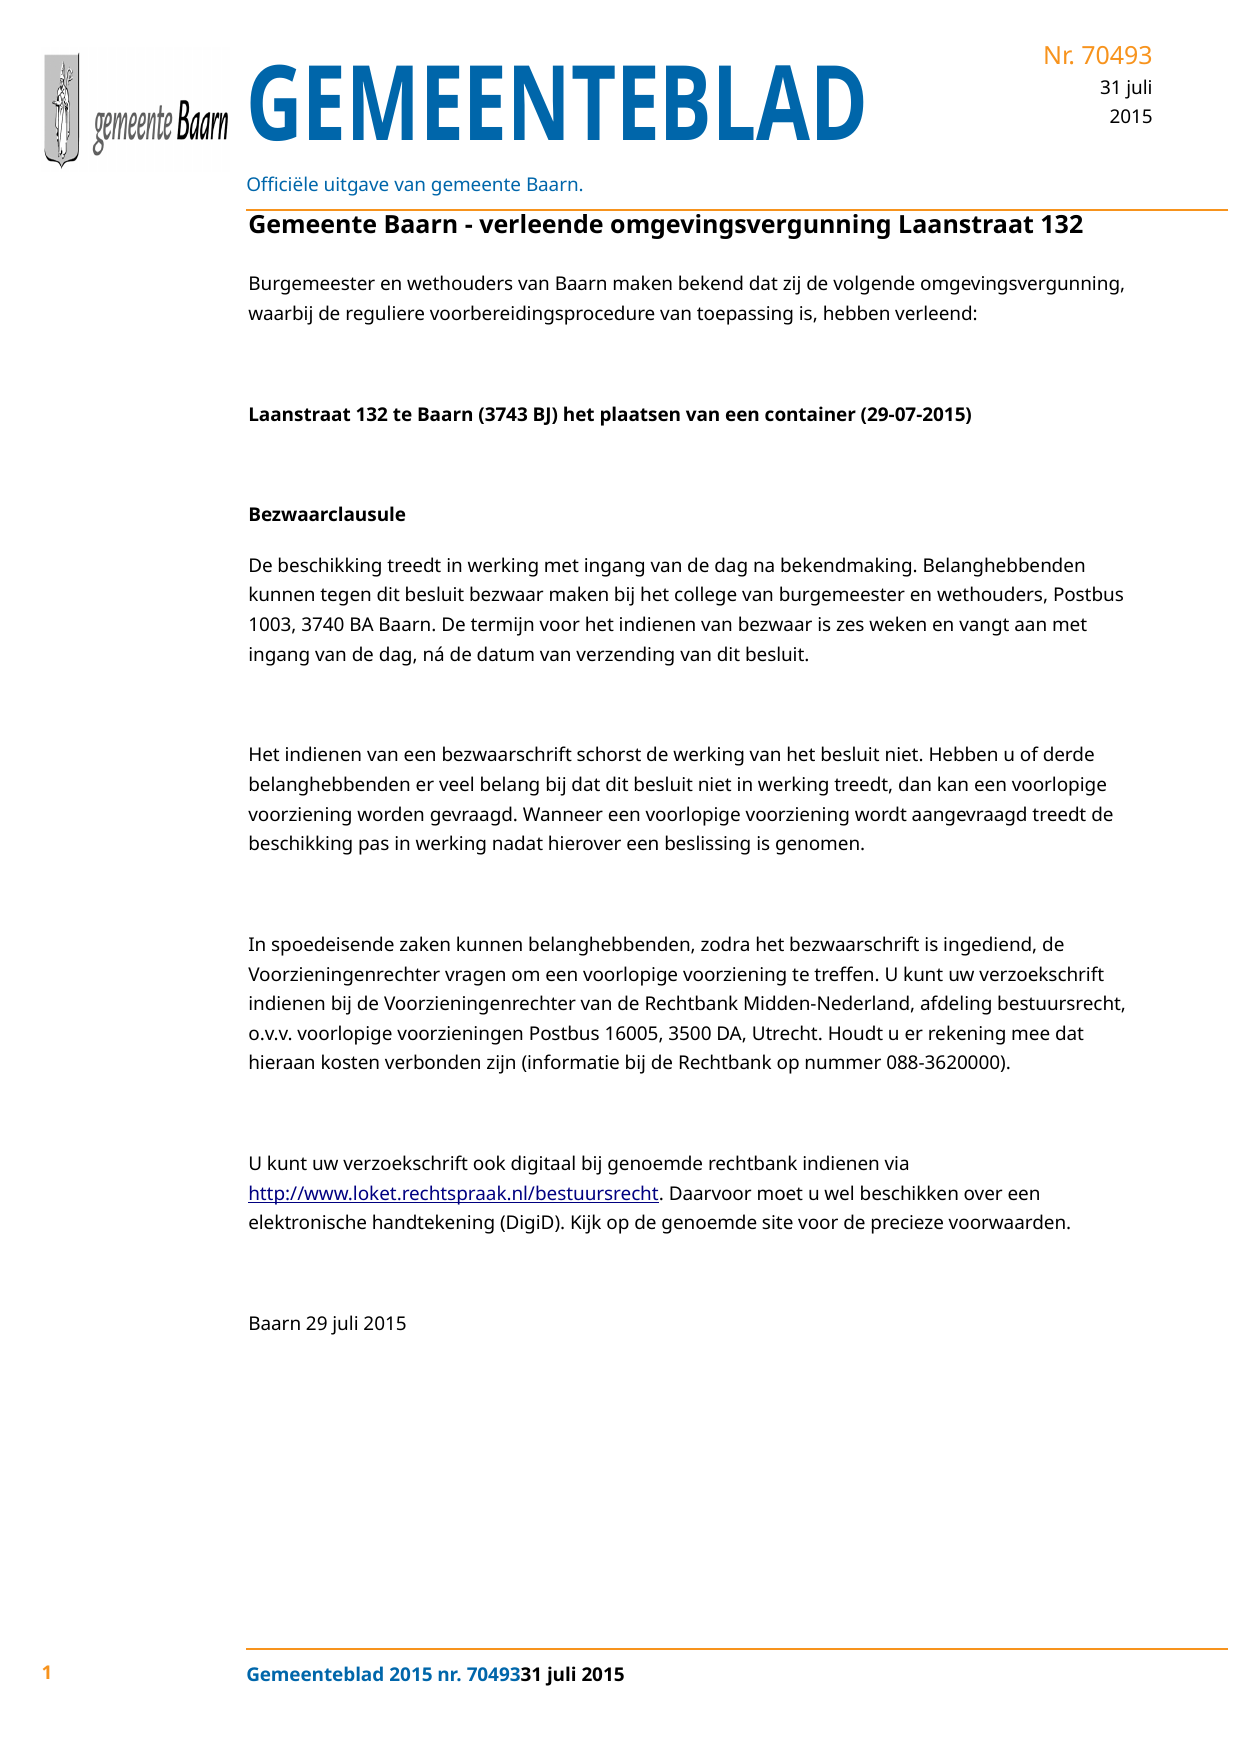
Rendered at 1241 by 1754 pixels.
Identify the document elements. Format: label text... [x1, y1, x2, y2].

text In spoedeisende zaken kunnen belanghebbenden, zodra het bezwaarschrift is ingediend, de Voorzieningenrechter vragen om een voorlopige voorziening te treffen. U kunt uw verzoekschrift indienen bij de Voorzieningenrechter van de Rechtbank Midden-Nederland, afdeling bestuursrecht, o.v.v. voorlopige voorzieningen Postbus 16005, 3500 DA, Utrecht. Houdt u er rekening mee dat hieraan kosten verbonden zijn (informatie bij de Rechtbank op nummer 088-3620000). [248, 931, 1152, 1075]
text Burgemeester en wethouders van Baarn maken bekend dat zij de volgende omgevingsvergunning, waarbij de reguliere voorbereidingsprocedure van toepassing is, hebben verleend: [248, 270, 1152, 326]
text Het indienen van een bezwaarschrift schorst de werking van het besluit niet. Hebben u of derde belanghebbenden er veel belang bij dat dit besluit niet in werking treedt, dan kan een voorlopige voorziening worden gevraagd. Wanneer een voorlopige voorziening wordt aangevraagd treedt de beschikking pas in werking nadat hierover een beslissing is genomen. [248, 742, 1152, 856]
picture [41, 47, 231, 172]
text Baarn 29 juli 2015 [248, 1310, 1152, 1336]
text U kunt uw verzoekschrift ook digitaal bij genoemde rechtbank indienen via http://www.loket.rechtspraak.nl/bestuursrecht. Daarvoor moet u wel beschikken over een elektronische handtekening (DigiD). Kijk op de genoemde site voor de precieze voorwaarden. [248, 1150, 1152, 1235]
text Bezwaarclausule [248, 502, 1152, 527]
text Laanstraat 132 te Baarn (3743 BJ) het plaatsen van een container (29-07-2015) [248, 401, 1152, 426]
text Gemeente Baarn - verleende omgevingsvergunning Laanstraat 132 [248, 211, 1152, 241]
text De beschikking treedt in werking met ingang van de dag na bekendmaking. Belanghebbenden kunnen tegen dit besluit bezwaar maken bij het college van burgemeester en wethouders, Postbus 1003, 3740 BA Baarn. De termijn voor het indienen van bezwaar is zes weken en vangt aan met ingang van de dag, ná de datum van verzending van dit besluit. [248, 552, 1152, 666]
